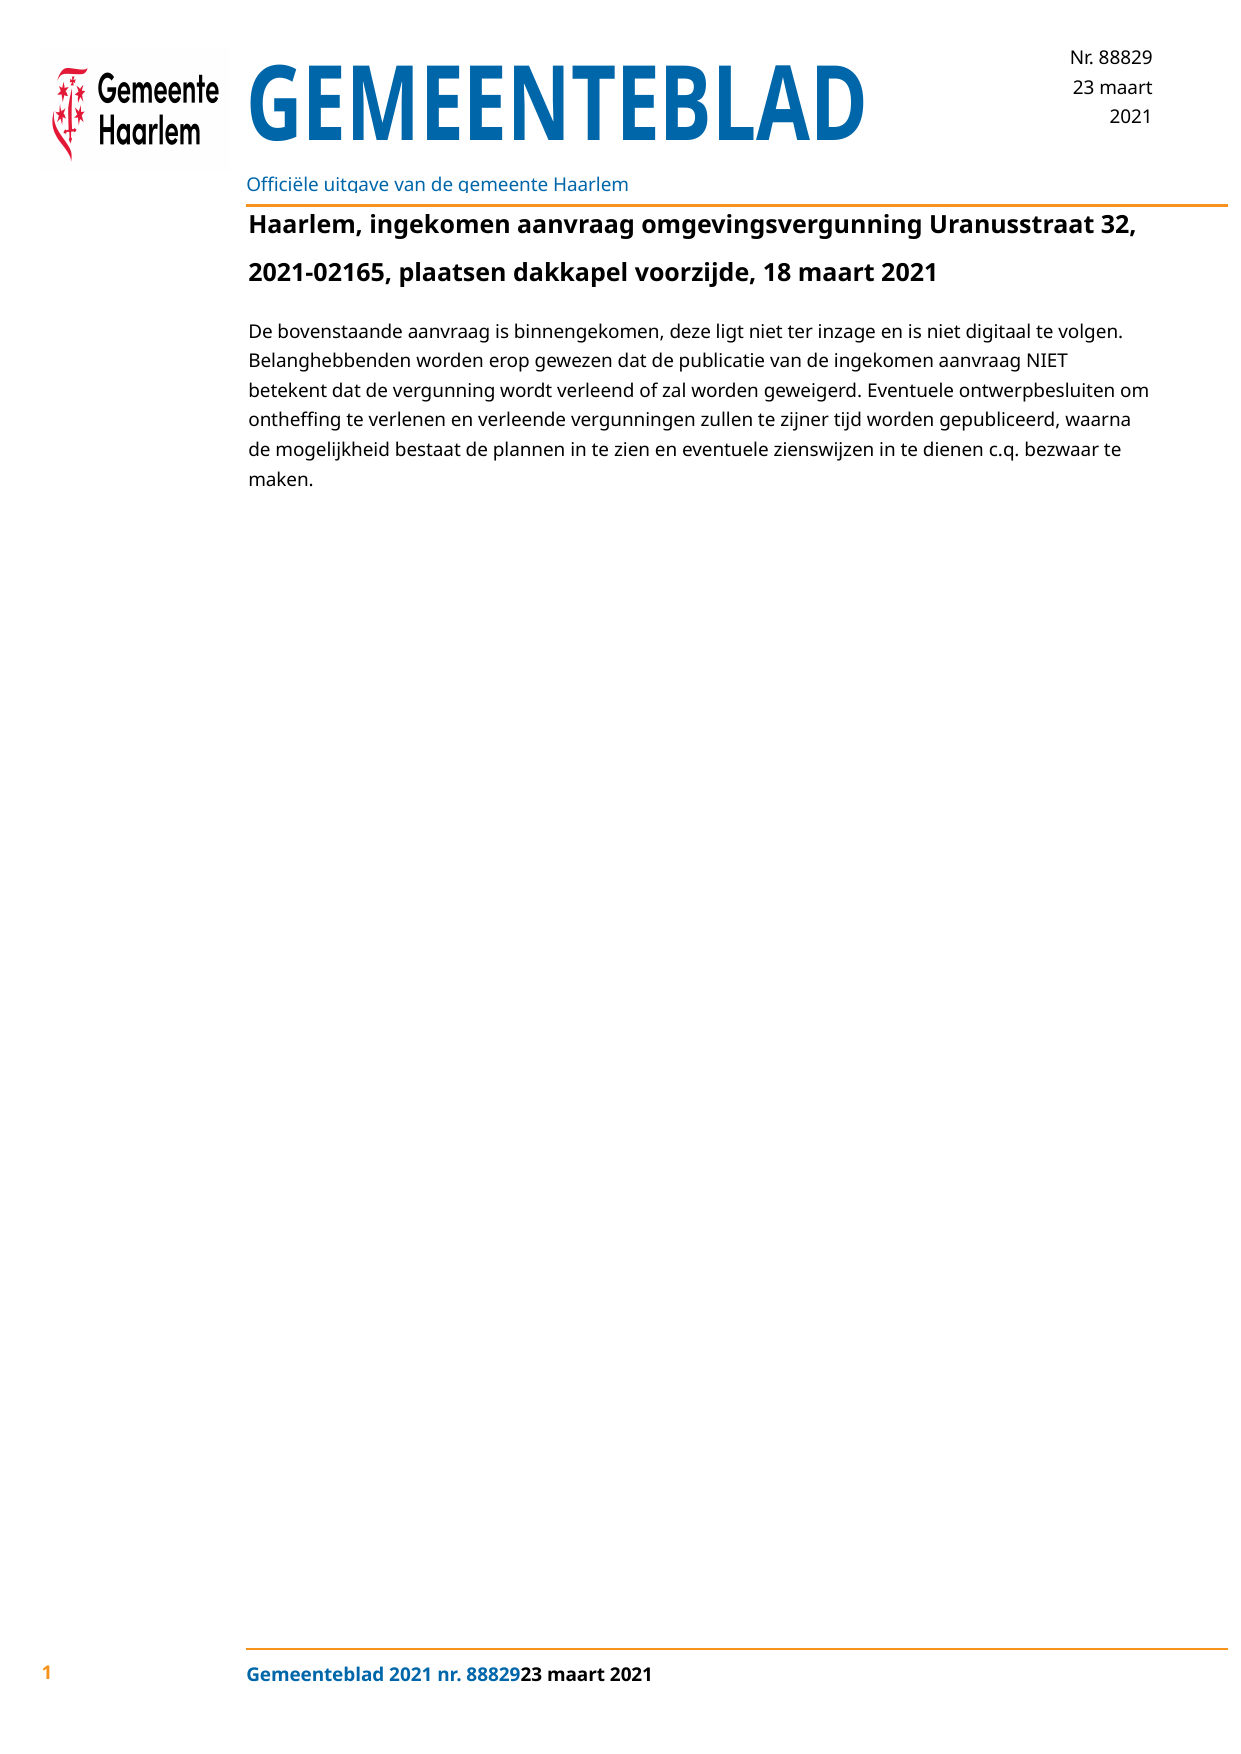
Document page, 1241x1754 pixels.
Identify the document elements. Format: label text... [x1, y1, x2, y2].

text De bovenstaande aanvraag is binnengekomen, deze ligt niet ter inzage en is niet digitaal te volgen. Belanghebbenden worden erop gewezen dat de publicatie van de ingekomen aanvraag NIET betekent dat de vergunning wordt verleend of zal worden geweigerd. Eventuele ontwerpbesluiten om ontheffing te verlenen en verleende vergunningen zullen te zijner tijd worden gepubliceerd, waarna de mogelijkheid bestaat de plannen in te zien en eventuele zienswijzen in te dienen c.q. bezwaar te maken. [248, 318, 1152, 492]
picture [41, 47, 231, 172]
text Haarlem, ingekomen aanvraag omgevingsvergunning Uranusstraat 32, 2021-02165, plaatsen dakkapel voorzijde, 18 maart 2021 [248, 207, 1152, 288]
